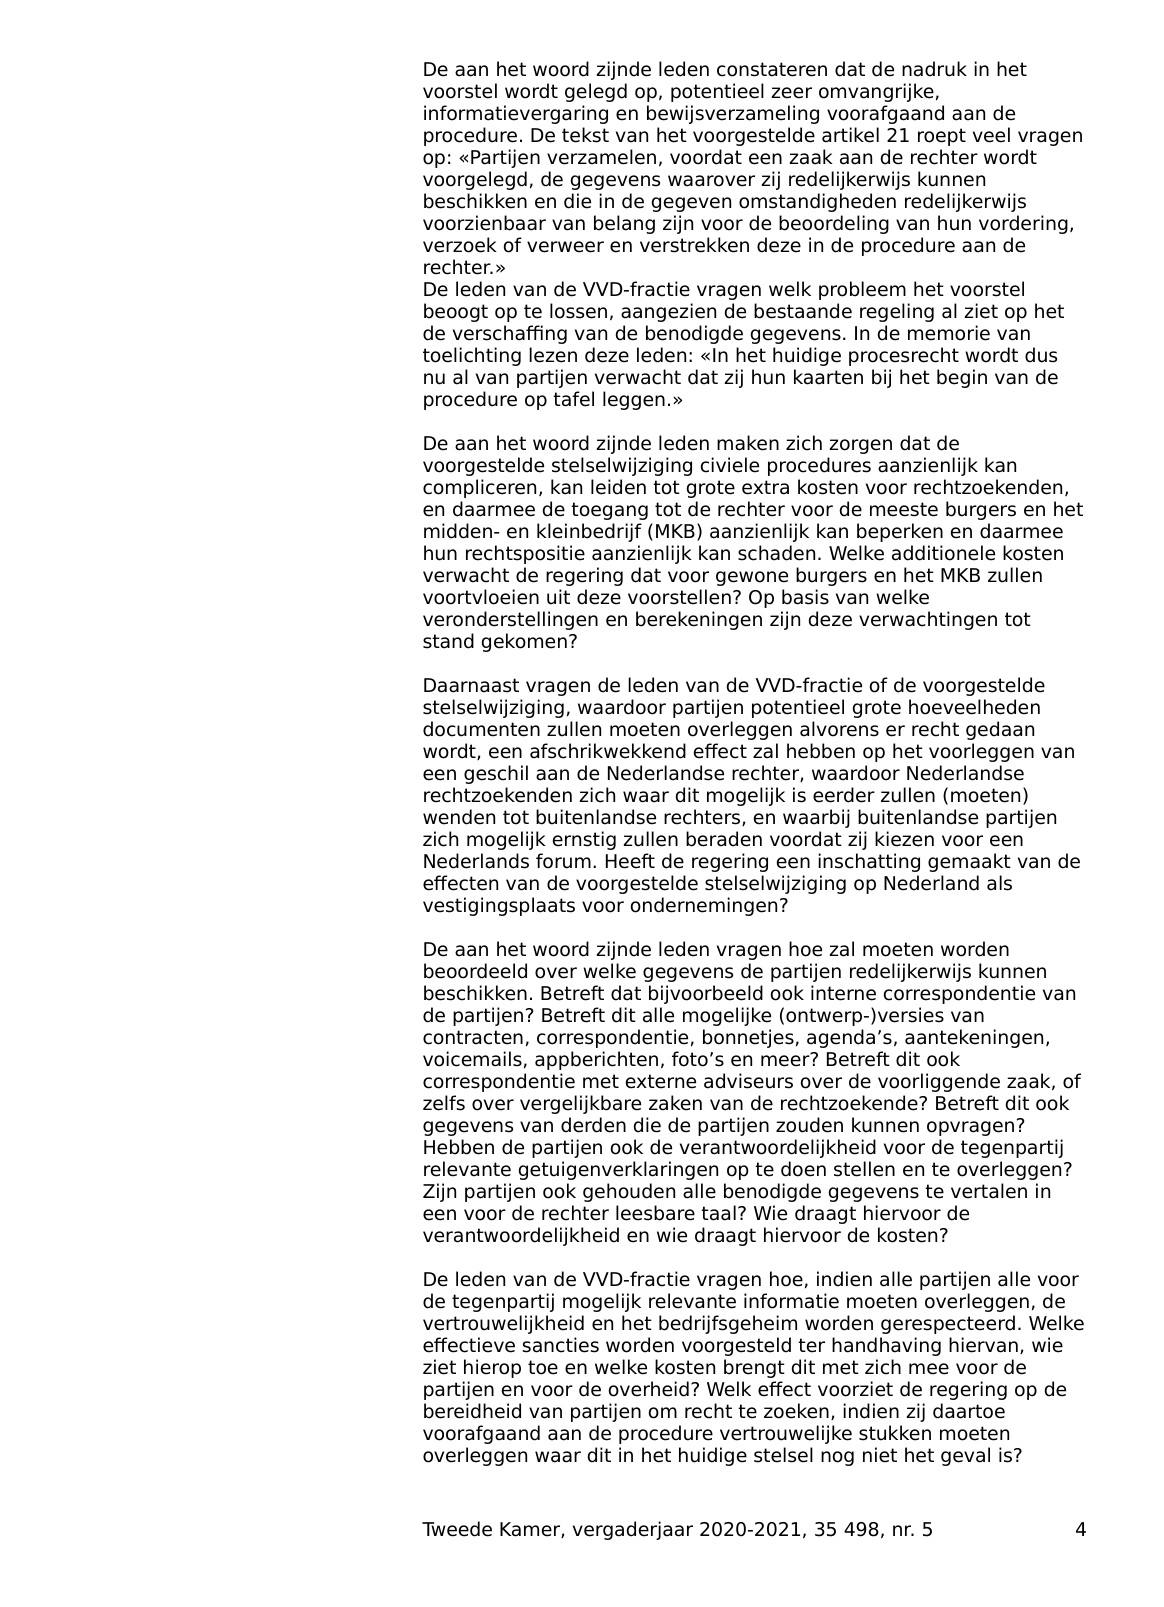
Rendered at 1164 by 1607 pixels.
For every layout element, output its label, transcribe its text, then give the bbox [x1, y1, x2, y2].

text De aan het woord zijnde leden vragen hoe zal moeten worden beoordeeld over welke gegevens de partijen redelijkerwijs kunnen beschikken. Betreft dat bijvoorbeeld ook interne correspondentie van de partijen? Betreft dit alle mogelijke (ontwerp-)versies van contracten, correspondentie, bonnetjes, agenda’s, aantekeningen, voicemails, appberichten, foto’s en meer? Betreft dit ook correspondentie met externe adviseurs over de voorliggende zaak, of zelfs over vergelijkbare zaken van de rechtzoekende? Betreft dit ook gegevens van derden die de partijen zouden kunnen opvragen? Hebben de partijen ook de verantwoordelijkheid voor de tegenpartij relevante getuigenverklaringen op te doen stellen en te overleggen? Zijn partijen ook gehouden alle benodigde gegevens te vertalen in een voor de rechter leesbare taal? Wie draagt hiervoor de verantwoordelijkheid en wie draagt hiervoor de kosten? [422, 939, 1087, 1247]
text De aan het woord zijnde leden constateren dat de nadruk in het voorstel wordt gelegd op, potentieel zeer omvangrijke, informatievergaring en bewijsverzameling voorafgaand aan de procedure. De tekst van het voorgestelde artikel 21 roept veel vragen op: «Partijen verzamelen, voordat een zaak aan de rechter wordt voorgelegd, de gegevens waarover zij redelijkerwijs kunnen beschikken en die in de gegeven omstandigheden redelijkerwijs voorzienbaar van belang zijn voor de beoordeling van hun vordering, verzoek of verweer en verstrekken deze in de procedure aan de rechter.» [422, 59, 1087, 279]
text De aan het woord zijnde leden maken zich zorgen dat de voorgestelde stelselwijziging civiele procedures aanzienlijk kan compliceren, kan leiden tot grote extra kosten voor rechtzoekenden, en daarmee de toegang tot de rechter voor de meeste burgers en het midden- en kleinbedrijf (MKB) aanzienlijk kan beperken en daarmee hun rechtspositie aanzienlijk kan schaden. Welke additionele kosten verwacht de regering dat voor gewone burgers en het MKB zullen voortvloeien uit deze voorstellen? Op basis van welke veronderstellingen en berekeningen zijn deze verwachtingen tot stand gekomen? [422, 433, 1087, 653]
text De leden van de VVD-fractie vragen welk probleem het voorstel beoogt op te lossen, aangezien de bestaande regeling al ziet op het de verschaffing van de benodigde gegevens. In de memorie van toelichting lezen deze leden: «In het huidige procesrecht wordt dus nu al van partijen verwacht dat zij hun kaarten bij het begin van de procedure op tafel leggen.» [422, 279, 1087, 411]
text Daarnaast vragen de leden van de VVD-fractie of de voorgestelde stelselwijziging, waardoor partijen potentieel grote hoeveelheden documenten zullen moeten overleggen alvorens er recht gedaan wordt, een afschrikwekkend effect zal hebben op het voorleggen van een geschil aan de Nederlandse rechter, waardoor Nederlandse rechtzoekenden zich waar dit mogelijk is eerder zullen (moeten) wenden tot buitenlandse rechters, en waarbij buitenlandse partijen zich mogelijk ernstig zullen beraden voordat zij kiezen voor een Nederlands forum. Heeft de regering een inschatting gemaakt van de effecten van de voorgestelde stelselwijziging op Nederland als vestigingsplaats voor ondernemingen? [422, 675, 1087, 917]
text De leden van de VVD-fractie vragen hoe, indien alle partijen alle voor de tegenpartij mogelijk relevante informatie moeten overleggen, de vertrouwelijkheid en het bedrijfsgeheim worden gerespecteerd. Welke effectieve sancties worden voorgesteld ter handhaving hiervan, wie ziet hierop toe en welke kosten brengt dit met zich mee voor de partijen en voor de overheid? Welk effect voorziet de regering op de bereidheid van partijen om recht te zoeken, indien zij daartoe voorafgaand aan de procedure vertrouwelijke stukken moeten overleggen waar dit in het huidige stelsel nog niet het geval is? [422, 1269, 1087, 1467]
